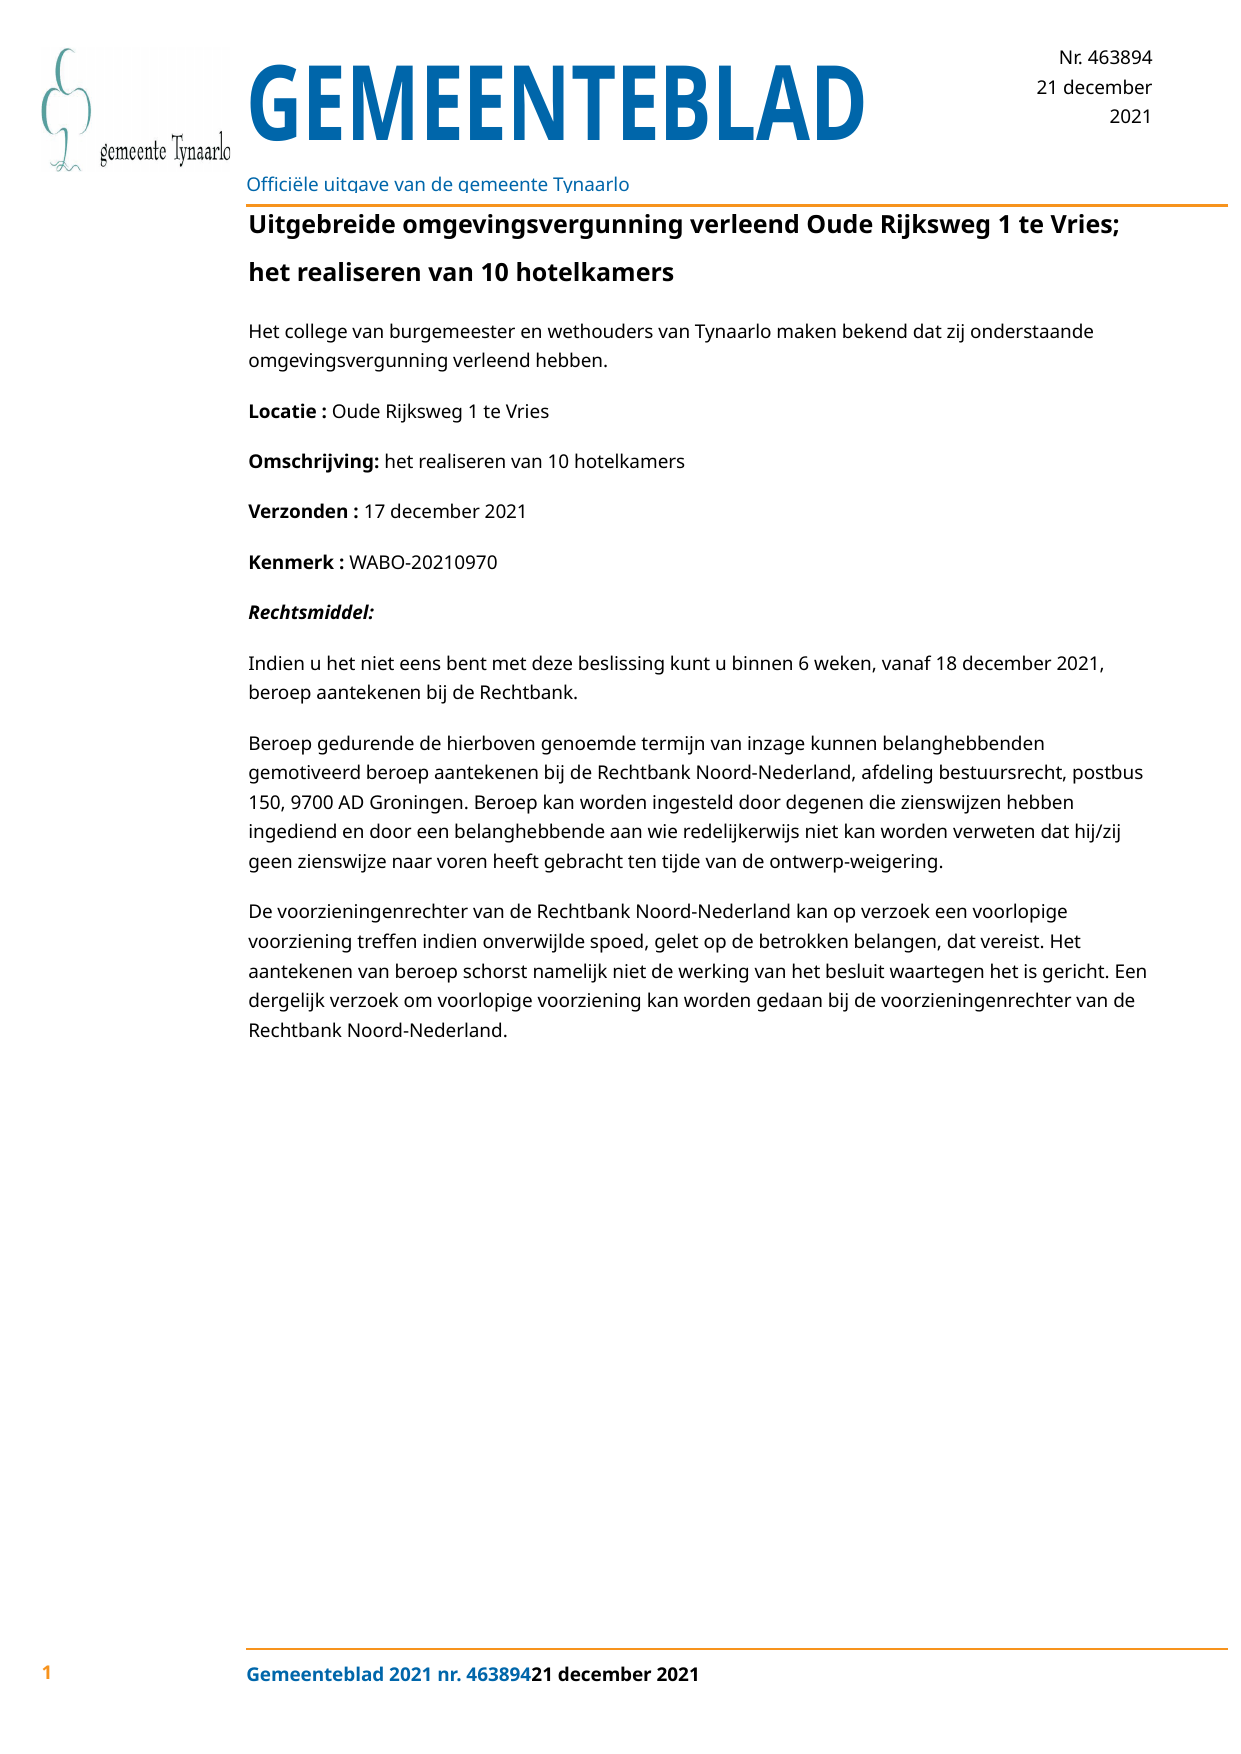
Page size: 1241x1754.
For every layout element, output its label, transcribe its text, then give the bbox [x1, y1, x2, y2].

text Het college van burgemeester en wethouders van Tynaarlo maken bekend dat zij onderstaande omgevingsvergunning verleend hebben. [248, 318, 1152, 373]
text Locatie : Oude Rijksweg 1 te Vries [248, 398, 1152, 424]
text Indien u het niet eens bent met deze beslissing kunt u binnen 6 weken, vanaf 18 december 2021, beroep aantekenen bij de Rechtbank. [248, 650, 1152, 705]
text Rechtsmiddel: [248, 599, 1152, 625]
text Omschrijving: het realiseren van 10 hotelkamers [248, 448, 1152, 474]
text Uitgebreide omgevingsvergunning verleend Oude Rijksweg 1 te Vries; het realiseren van 10 hotelkamers [248, 207, 1152, 288]
text De voorzieningenrechter van de Rechtbank Noord-Nederland kan op verzoek een voorlopige voorziening treffen indien onverwijlde spoed, gelet op de betrokken belangen, dat vereist. Het aantekenen van beroep schorst namelijk niet de werking van het besluit waartegen het is gericht. Een dergelijk verzoek om voorlopige voorziening kan worden gedaan bij de voorzieningenrechter van de Rechtbank Noord-Nederland. [248, 899, 1152, 1043]
text Kenmerk : WABO-20210970 [248, 549, 1152, 575]
picture [41, 47, 231, 172]
text Verzonden : 17 december 2021 [248, 499, 1152, 524]
text Beroep gedurende de hierboven genoemde termijn van inzage kunnen belanghebbenden gemotiveerd beroep aantekenen bij de Rechtbank Noord-Nederland, afdeling bestuursrecht, postbus 150, 9700 AD Groningen. Beroep kan worden ingesteld door degenen die zienswijzen hebben ingediend en door een belanghebbende aan wie redelijkerwijs niet kan worden verweten dat hij/zij geen zienswijze naar voren heeft gebracht ten tijde van de ontwerp-weigering. [248, 730, 1152, 874]
